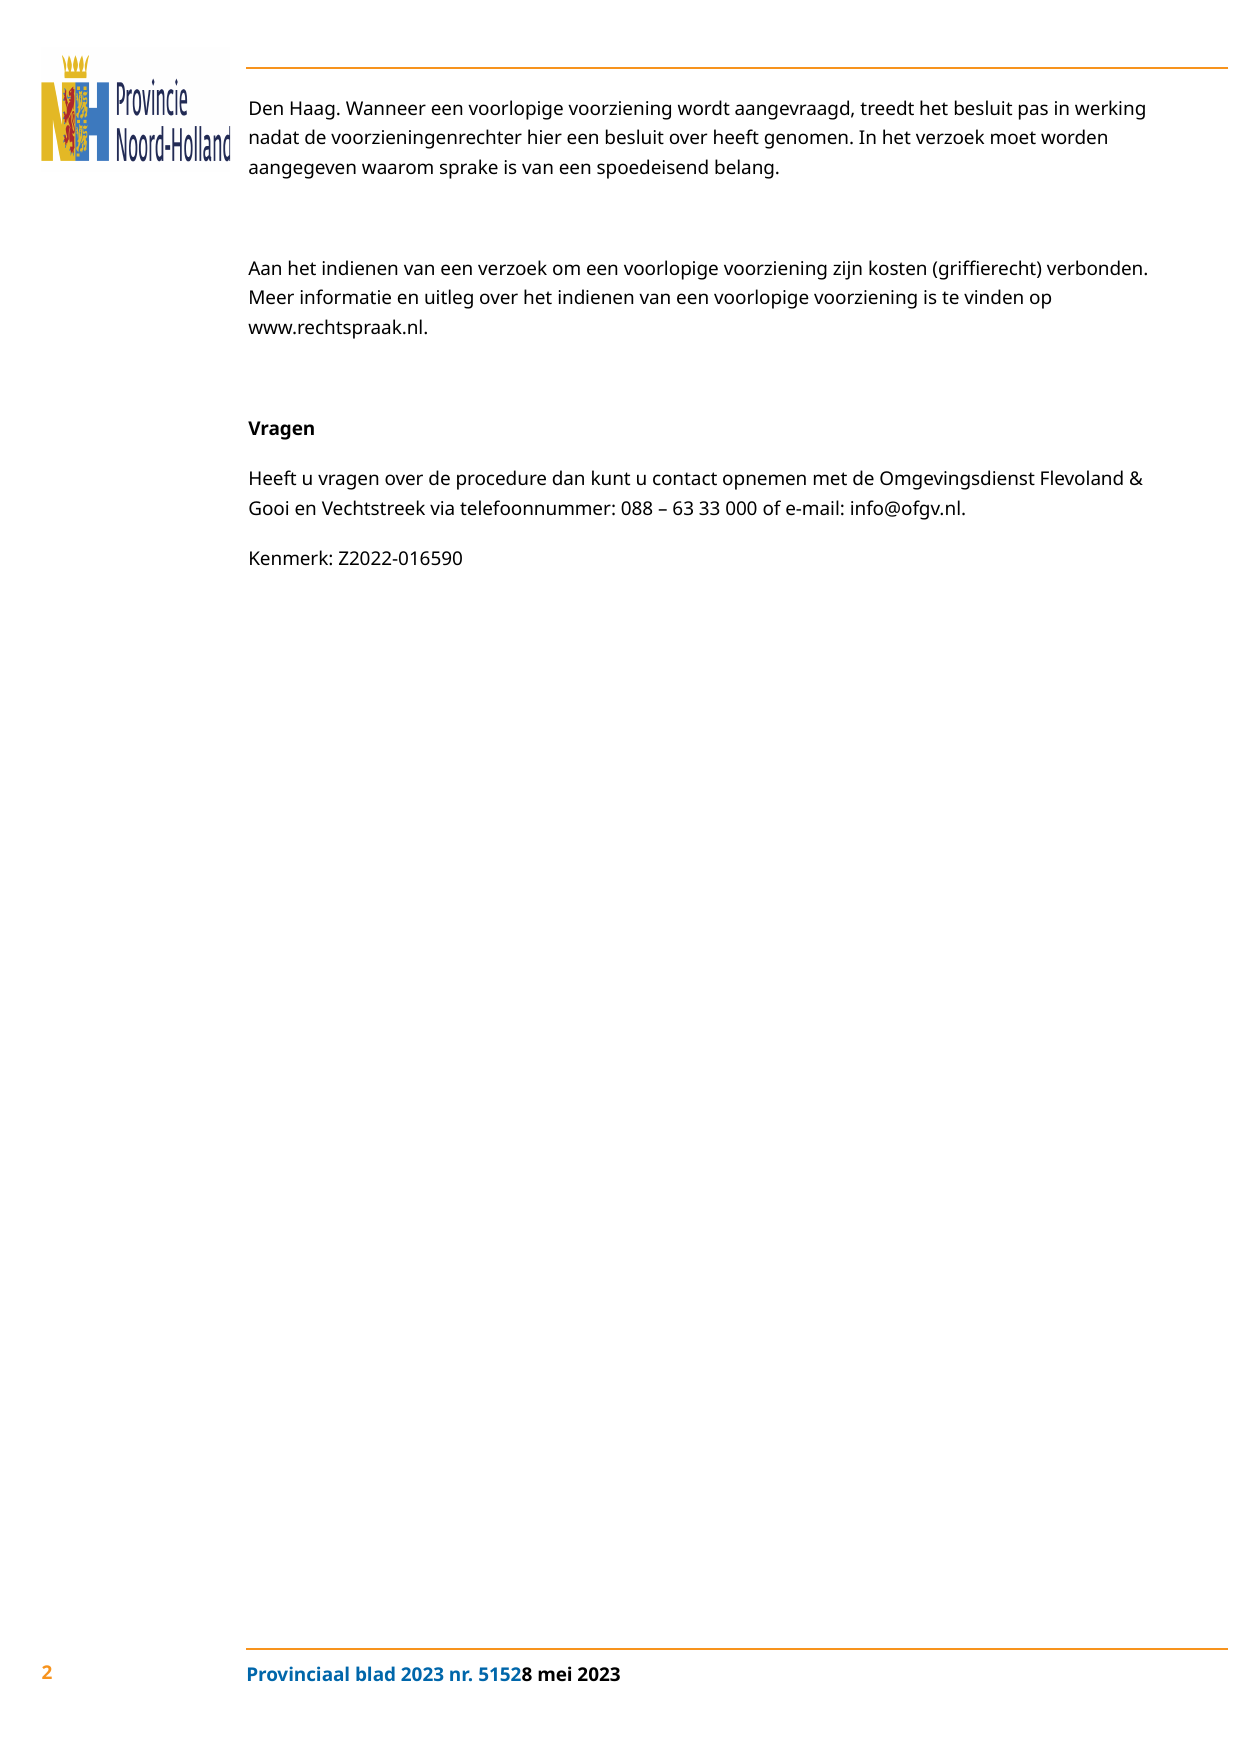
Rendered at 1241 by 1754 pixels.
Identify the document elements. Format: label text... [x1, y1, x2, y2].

text Den Haag. Wanneer een voorlopige voorziening wordt aangevraagd, treedt het besluit pas in werking nadat de voorzieningenrechter hier een besluit over heeft genomen. In het verzoek moet worden aangegeven waarom sprake is van een spoedeisend belang. [248, 95, 1152, 180]
text Vragen [248, 415, 1152, 441]
text Aan het indienen van een verzoek om een voorlopige voorziening zijn kosten (griffierecht) verbonden. Meer informatie en uitleg over het indienen van een voorlopige voorziening is te vinden op www.rechtspraak.nl. [248, 255, 1152, 340]
text Heeft u vragen over de procedure dan kunt u contact opnemen met de Omgevingsdienst Flevoland & Gooi en Vechtstreek via telefoonnummer: 088 – 63 33 000 of e-mail: info@ofgv.nl. [248, 465, 1152, 521]
picture [41, 47, 231, 172]
text Kenmerk: Z2022-016590 [248, 545, 1152, 571]
